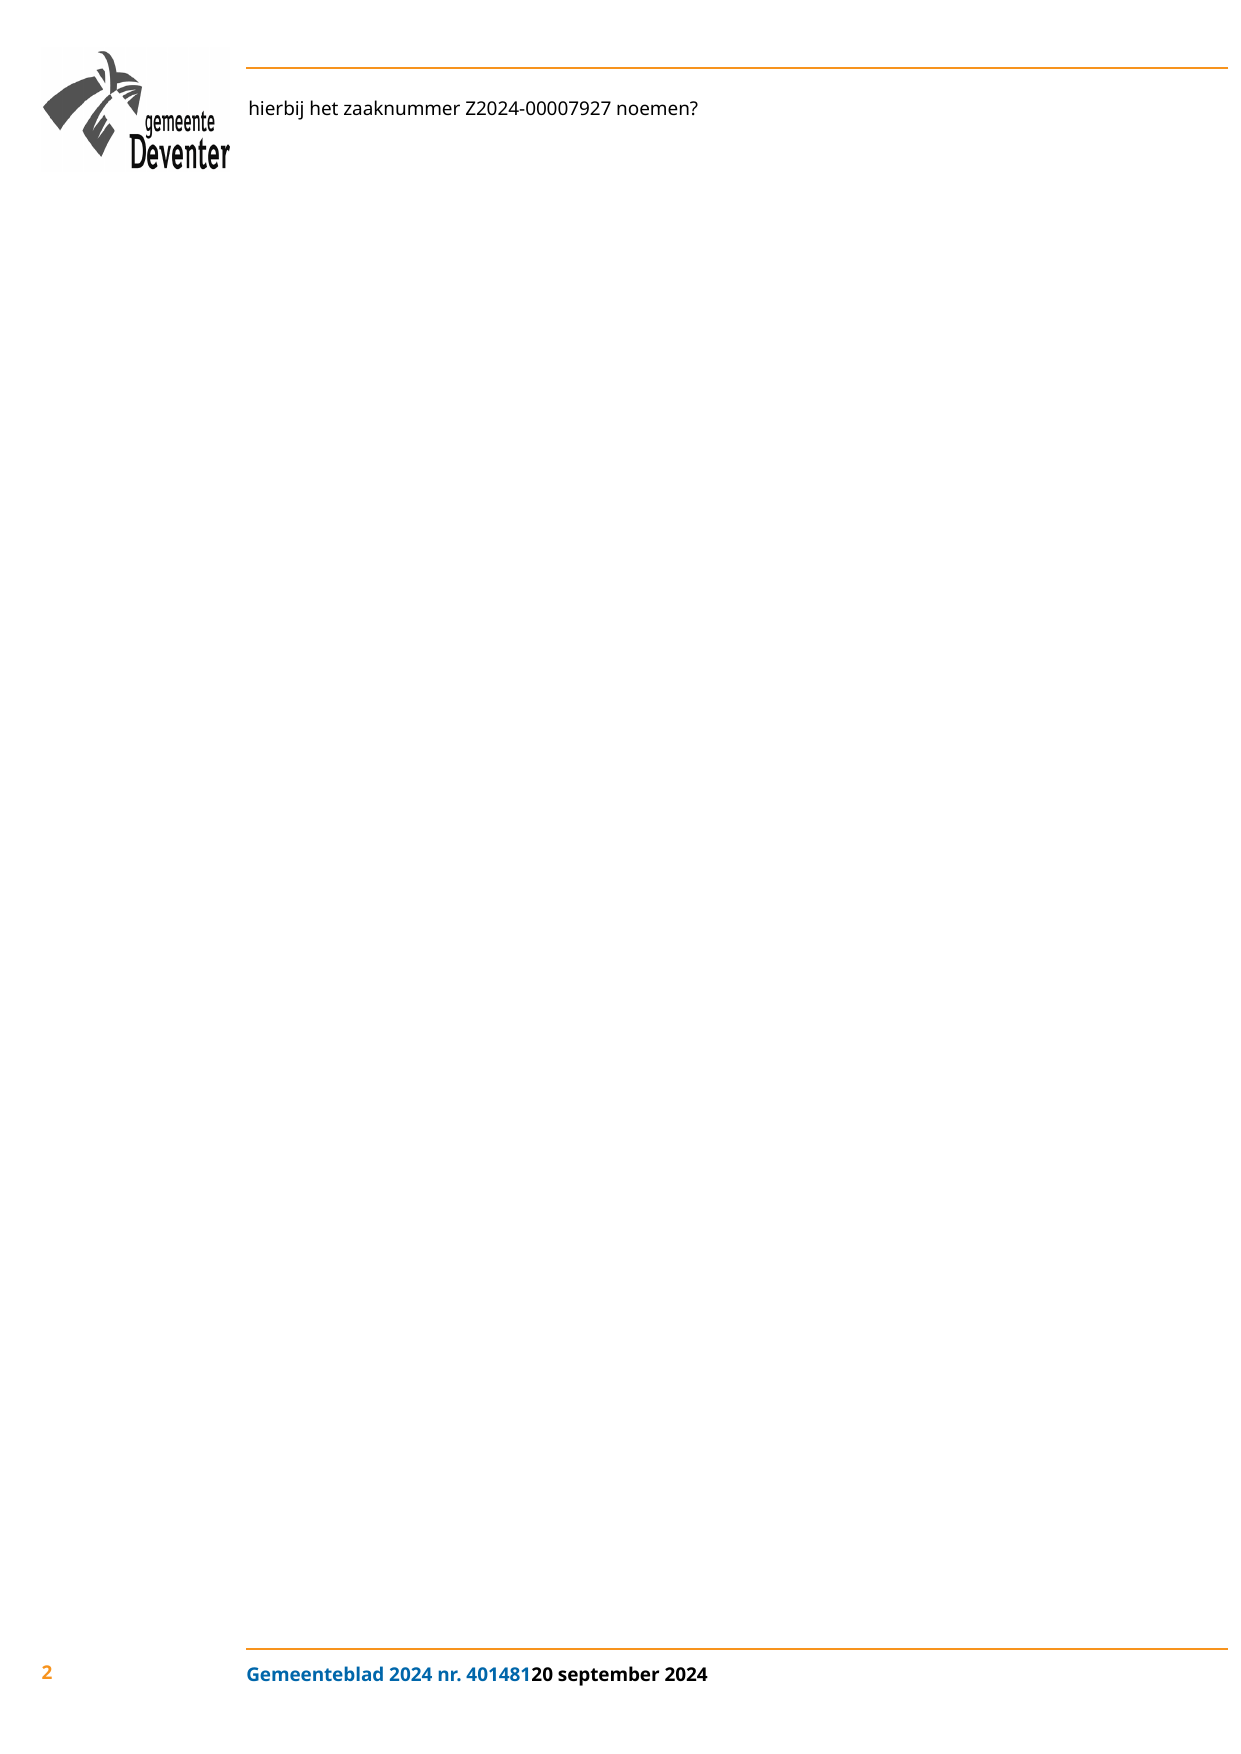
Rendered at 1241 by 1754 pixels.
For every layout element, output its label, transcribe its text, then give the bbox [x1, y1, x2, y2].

picture [41, 47, 231, 172]
text hierbij het zaaknummer Z2024-00007927 noemen? [248, 95, 1152, 121]
